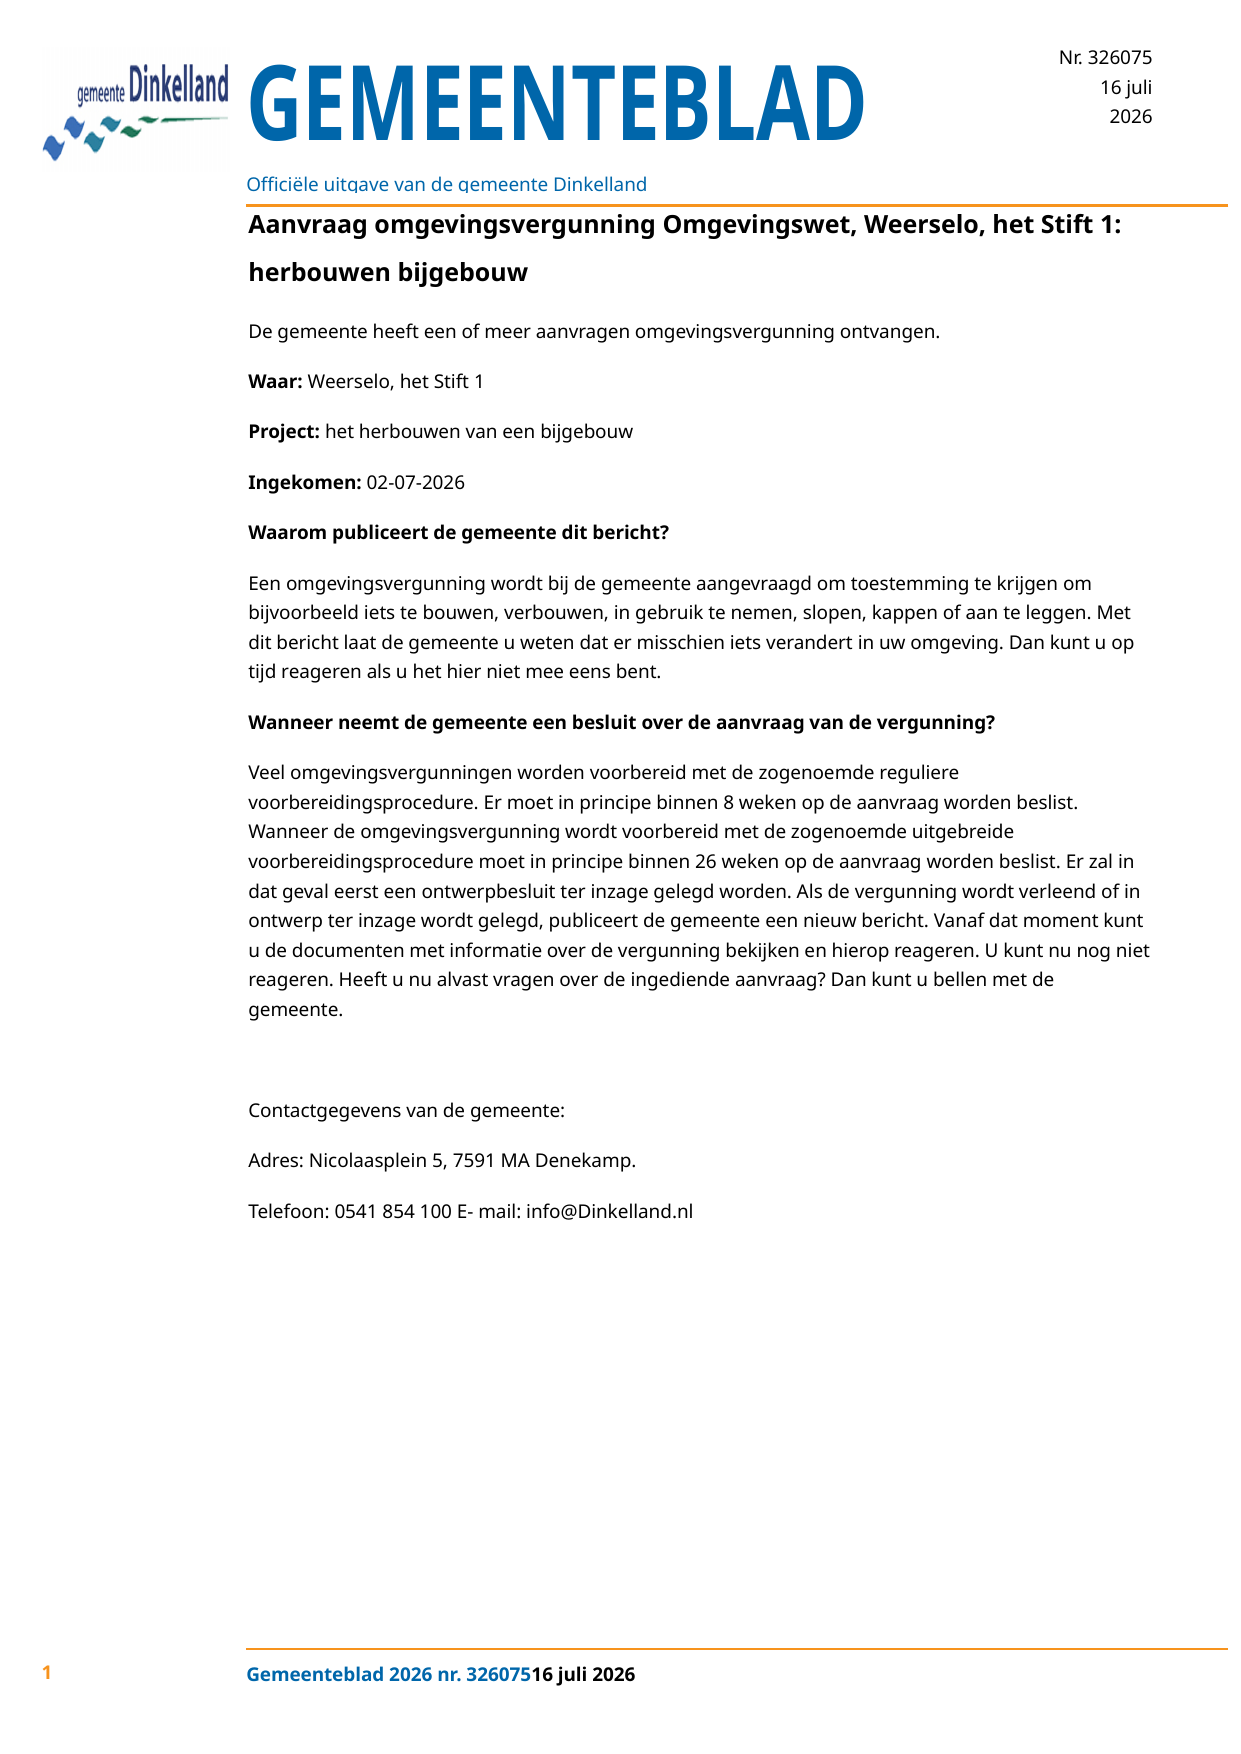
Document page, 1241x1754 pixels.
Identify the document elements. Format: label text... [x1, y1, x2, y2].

picture [41, 47, 231, 172]
text Een omgevingsvergunning wordt bij de gemeente aangevraagd om toestemming te krijgen om bijvoorbeeld iets te bouwen, verbouwen, in gebruik te nemen, slopen, kappen of aan te leggen. Met dit bericht laat de gemeente u weten dat er misschien iets verandert in uw omgeving. Dan kunt u op tijd reageren als u het hier niet mee eens bent. [248, 570, 1152, 684]
text Adres: Nicolaasplein 5, 7591 MA Denekamp. [248, 1147, 1152, 1173]
text Waar: Weerselo, het Stift 1 [248, 368, 1152, 394]
text Ingekomen: 02-07-2026 [248, 469, 1152, 495]
text Waarom publiceert de gemeente dit bericht? [248, 519, 1152, 545]
text Telefoon: 0541 854 100 E- mail: info@Dinkelland.nl [248, 1198, 1152, 1224]
text Veel omgevingsvergunningen worden voorbereid met de zogenoemde reguliere voorbereidingsprocedure. Er moet in principe binnen 8 weken op de aanvraag worden beslist. Wanneer de omgevingsvergunning wordt voorbereid met de zogenoemde uitgebreide voorbereidingsprocedure moet in principe binnen 26 weken op de aanvraag worden beslist. Er zal in dat geval eerst een ontwerpbesluit ter inzage gelegd worden. Als de vergunning wordt verleend of in ontwerp ter inzage wordt gelegd, publiceert de gemeente een nieuw bericht. Vanaf dat moment kunt u de documenten met informatie over de vergunning bekijken en hierop reageren. U kunt nu nog niet reageren. Heeft u nu alvast vragen over de ingediende aanvraag? Dan kunt u bellen met de gemeente. [248, 759, 1152, 1022]
text Contactgegevens van de gemeente: [248, 1097, 1152, 1123]
text De gemeente heeft een of meer aanvragen omgevingsvergunning ontvangen. [248, 318, 1152, 344]
text Project: het herbouwen van een bijgebouw [248, 419, 1152, 444]
text Aanvraag omgevingsvergunning Omgevingswet, Weerselo, het Stift 1: herbouwen bijgebouw [248, 207, 1152, 288]
text Wanneer neemt de gemeente een besluit over de aanvraag van de vergunning? [248, 709, 1152, 735]
